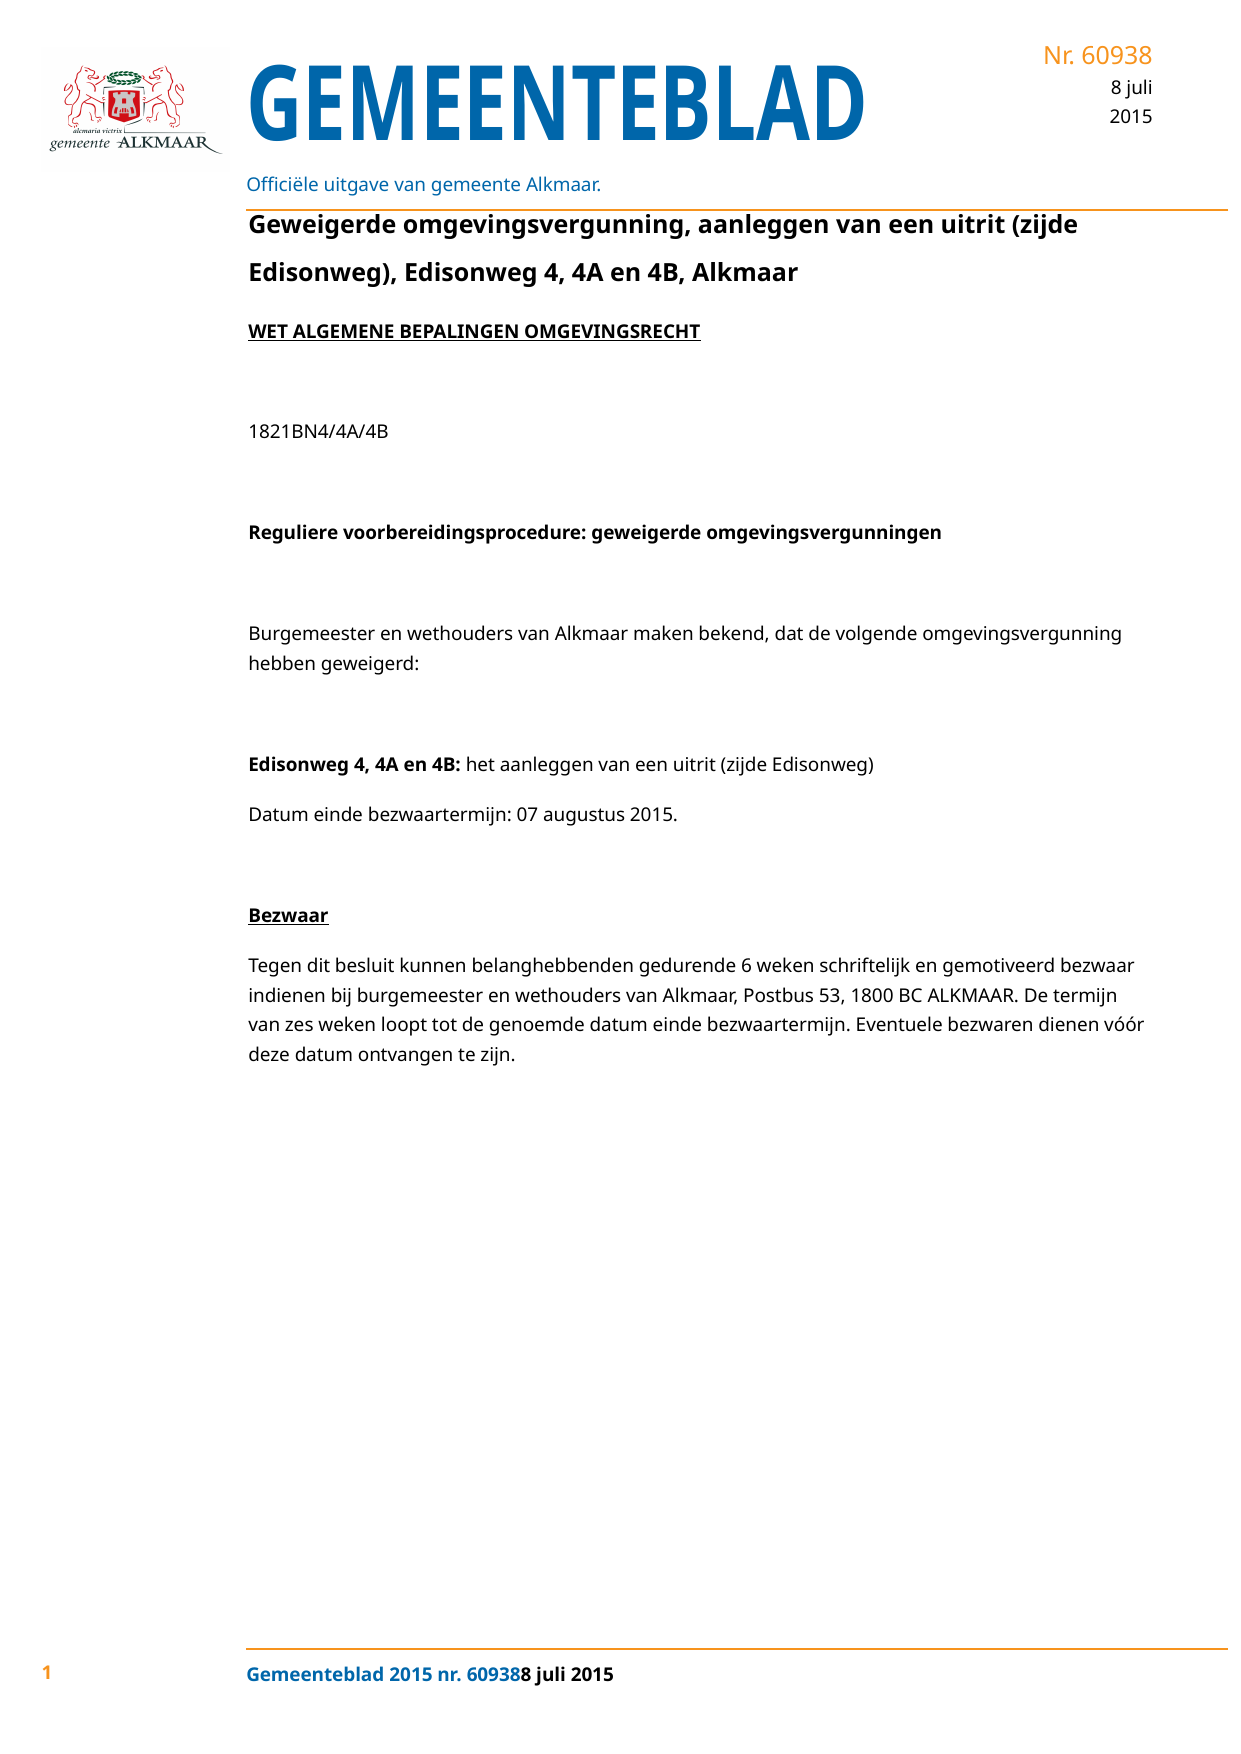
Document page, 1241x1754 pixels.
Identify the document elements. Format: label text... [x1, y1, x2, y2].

text Tegen dit besluit kunnen belanghebbenden gedurende 6 weken schriftelijk en gemotiveerd bezwaar indienen bij burgemeester en wethouders van Alkmaar, Postbus 53, 1800 BC ALKMAAR. De termijn van zes weken loopt tot de genoemde datum einde bezwaartermijn. Eventuele bezwaren dienen vóór deze datum ontvangen te zijn. [248, 952, 1152, 1067]
text Bezwaar [248, 902, 1152, 928]
text Burgemeester en wethouders van Alkmaar maken bekend, dat de volgende omgevingsvergunning hebben geweigerd: [248, 620, 1152, 676]
text Datum einde bezwaartermijn: 07 augustus 2015. [248, 801, 1152, 827]
picture [41, 47, 231, 172]
text WET ALGEMENE BEPALINGEN OMGEVINGSRECHT [248, 318, 1152, 344]
text Reguliere voorbereidingsprocedure: geweigerde omgevingsvergunningen [248, 519, 1152, 545]
text Geweigerde omgevingsvergunning, aanleggen van een uitrit (zijde Edisonweg), Edisonweg 4, 4A en 4B, Alkmaar [248, 211, 1152, 288]
text 1821BN4/4A/4B [248, 419, 1152, 444]
text Edisonweg 4, 4A en 4B: het aanleggen van een uitrit (zijde Edisonweg) [248, 751, 1152, 777]
